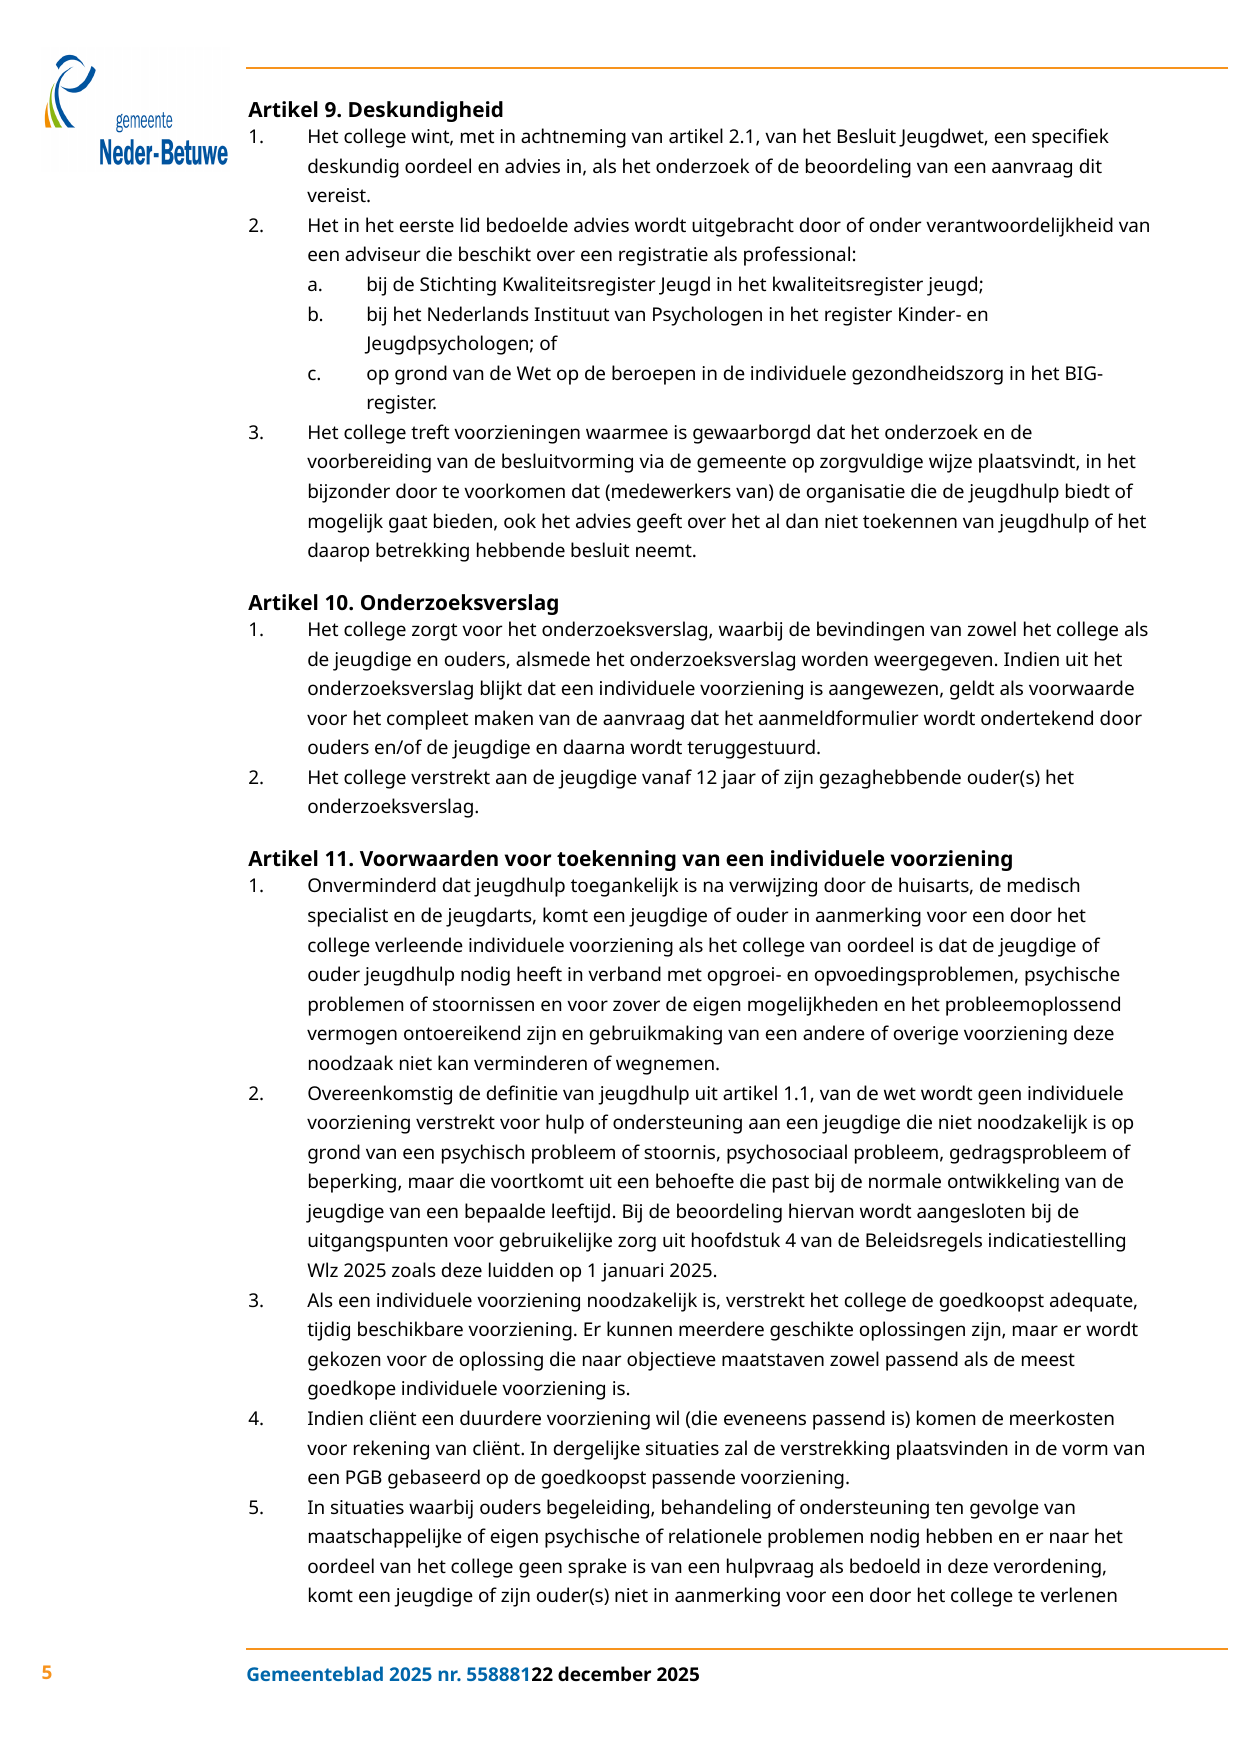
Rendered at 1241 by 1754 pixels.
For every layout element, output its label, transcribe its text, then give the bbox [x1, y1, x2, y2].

list op grond van de Wet op de beroepen in de individuele gezondheidszorg in het BIG-register. [307, 360, 1152, 415]
list Het college treft voorzieningen waarmee is gewaarborgd dat het onderzoek en de voorbereiding van de besluitvorming via de gemeente op zorgvuldige wijze plaatsvindt, in het bijzonder door te voorkomen dat (medewerkers van) de organisatie die de jeugdhulp biedt of mogelijk gaat bieden, ook het advies geeft over het al dan niet toekennen van jeugdhulp of het daarop betrekking hebbende besluit neemt. [248, 419, 1152, 563]
picture [41, 47, 231, 172]
list bij de Stichting Kwaliteitsregister Jeugd in het kwaliteitsregister jeugd; [307, 271, 1152, 297]
list Indien cliënt een duurdere voorziening wil (die eveneens passend is) komen de meerkosten voor rekening van cliënt. In dergelijke situaties zal de verstrekking plaatsvinden in de vorm van een PGB gebaseerd op de goedkoopst passende voorziening. [248, 1405, 1152, 1490]
text Artikel 11. Voorwaarden voor toekenning van een individuele voorziening [248, 844, 1152, 873]
list Het college wint, met in achtneming van artikel 2.1, van het Besluit Jeugdwet, een specifiek deskundig oordeel en advies in, als het onderzoek of de beoordeling van een aanvraag dit vereist. [248, 123, 1152, 208]
list Het in het eerste lid bedoelde advies wordt uitgebracht door of onder verantwoordelijkheid van een adviseur die beschikt over een registratie als professional: [248, 212, 1152, 267]
list Het college verstrekt aan de jeugdige vanaf 12 jaar of zijn gezaghebbende ouder(s) het onderzoeksverslag. [248, 764, 1152, 819]
list In situaties waarbij ouders begeleiding, behandeling of ondersteuning ten gevolge van maatschappelijke of eigen psychische of relationele problemen nodig hebben en er naar het oordeel van het college geen sprake is van een hulpvraag als bedoeld in deze verordening, komt een jeugdige of zijn ouder(s) niet in aanmerking voor een door het college te verlenen [248, 1494, 1152, 1608]
list Overeenkomstig de definitie van jeugdhulp uit artikel 1.1, van de wet wordt geen individuele voorziening verstrekt voor hulp of ondersteuning aan een jeugdige die niet noodzakelijk is op grond van een psychisch probleem of stoornis, psychosociaal probleem, gedragsprobleem of beperking, maar die voortkomt uit een behoefte die past bij de normale ontwikkeling van de jeugdige van een bepaalde leeftijd. Bij de beoordeling hiervan wordt aangesloten bij de uitgangspunten voor gebruikelijke zorg uit hoofdstuk 4 van de Beleidsregels indicatiestelling Wlz 2025 zoals deze luidden op 1 januari 2025. [248, 1080, 1152, 1283]
text Artikel 9. Deskundigheid [248, 95, 1152, 123]
text Artikel 10. Onderzoeksverslag [248, 588, 1152, 616]
list Het college zorgt voor het onderzoeksverslag, waarbij de bevindingen van zowel het college als de jeugdige en ouders, alsmede het onderzoeksverslag worden weergegeven. Indien uit het onderzoeksverslag blijkt dat een individuele voorziening is aangewezen, geldt als voorwaarde voor het compleet maken van de aanvraag dat het aanmeldformulier wordt ondertekend door ouders en/of de jeugdige en daarna wordt teruggestuurd. [248, 616, 1152, 760]
list Onverminderd dat jeugdhulp toegankelijk is na verwijzing door de huisarts, de medisch specialist en de jeugdarts, komt een jeugdige of ouder in aanmerking voor een door het college verleende individuele voorziening als het college van oordeel is dat de jeugdige of ouder jeugdhulp nodig heeft in verband met opgroei- en opvoedingsproblemen, psychische problemen of stoornissen en voor zover de eigen mogelijkheden en het probleemoplossend vermogen ontoereikend zijn en gebruikmaking van een andere of overige voorziening deze noodzaak niet kan verminderen of wegnemen. [248, 873, 1152, 1076]
list bij het Nederlands Instituut van Psychologen in het register Kinder- en Jeugdpsychologen; of [307, 301, 1152, 356]
list Als een individuele voorziening noodzakelijk is, verstrekt het college de goedkoopst adequate, tijdig beschikbare voorziening. Er kunnen meerdere geschikte oplossingen zijn, maar er wordt gekozen voor de oplossing die naar objectieve maatstaven zowel passend als de meest goedkope individuele voorziening is. [248, 1287, 1152, 1401]
